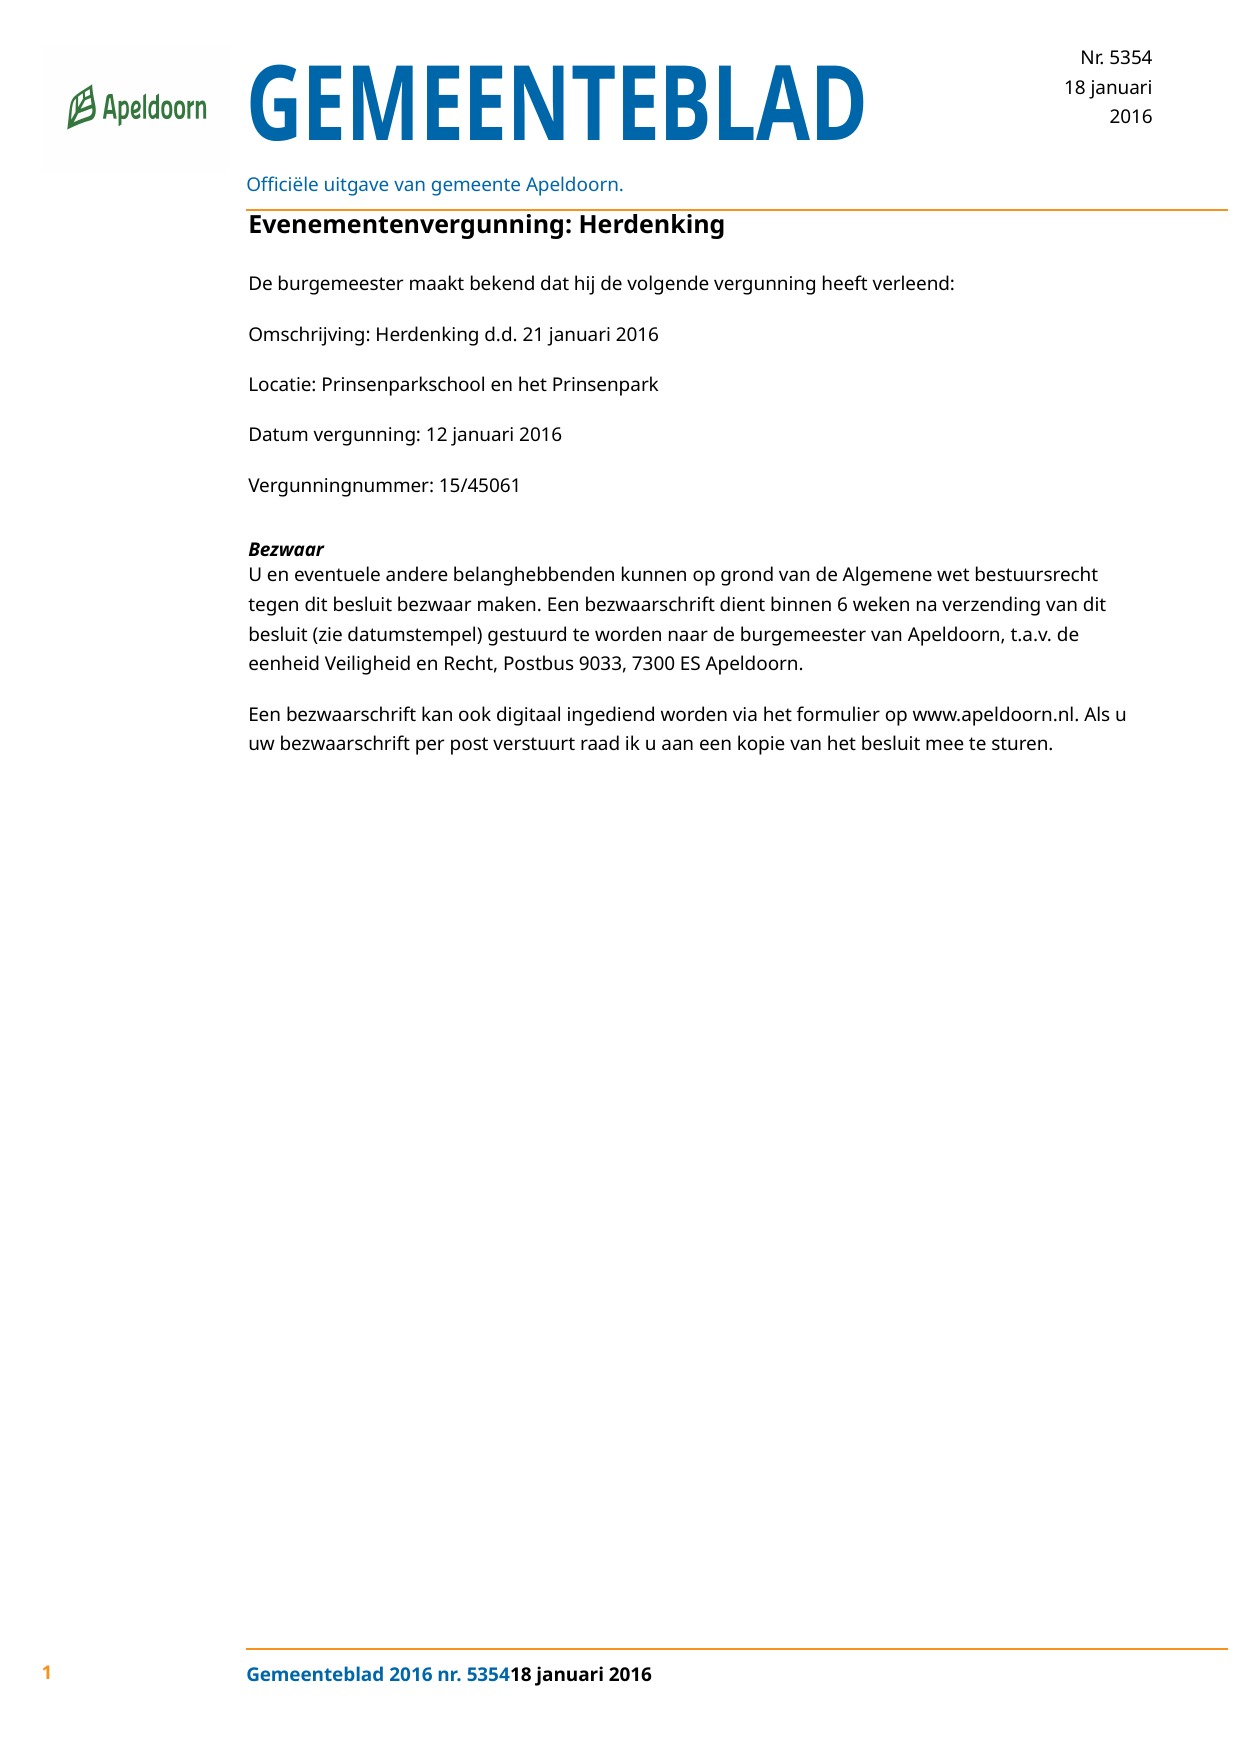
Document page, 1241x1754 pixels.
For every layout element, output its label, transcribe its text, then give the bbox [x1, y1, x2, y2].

text Een bezwaarschrift kan ook digitaal ingediend worden via het formulier op www.apeldoorn.nl. Als u uw bezwaarschrift per post verstuurt raad ik u aan een kopie van het besluit mee te sturen. [248, 701, 1152, 756]
text Vergunningnummer: 15/45061 [248, 472, 1152, 498]
text Bezwaar [248, 536, 1152, 562]
text Locatie: Prinsenparkschool en het Prinsenpark [248, 371, 1152, 397]
picture [41, 47, 231, 172]
text Datum vergunning: 12 januari 2016 [248, 422, 1152, 447]
text De burgemeester maakt bekend dat hij de volgende vergunning heeft verleend: [248, 270, 1152, 296]
text U en eventuele andere belanghebbenden kunnen op grond van de Algemene wet bestuursrecht tegen dit besluit bezwaar maken. Een bezwaarschrift dient binnen 6 weken na verzending van dit besluit (zie datumstempel) gestuurd te worden naar de burgemeester van Apeldoorn, t.a.v. de eenheid Veiligheid en Recht, Postbus 9033, 7300 ES Apeldoorn. [248, 562, 1152, 676]
text Omschrijving: Herdenking d.d. 21 januari 2016 [248, 321, 1152, 346]
text Evenementenvergunning: Herdenking [248, 211, 1152, 241]
